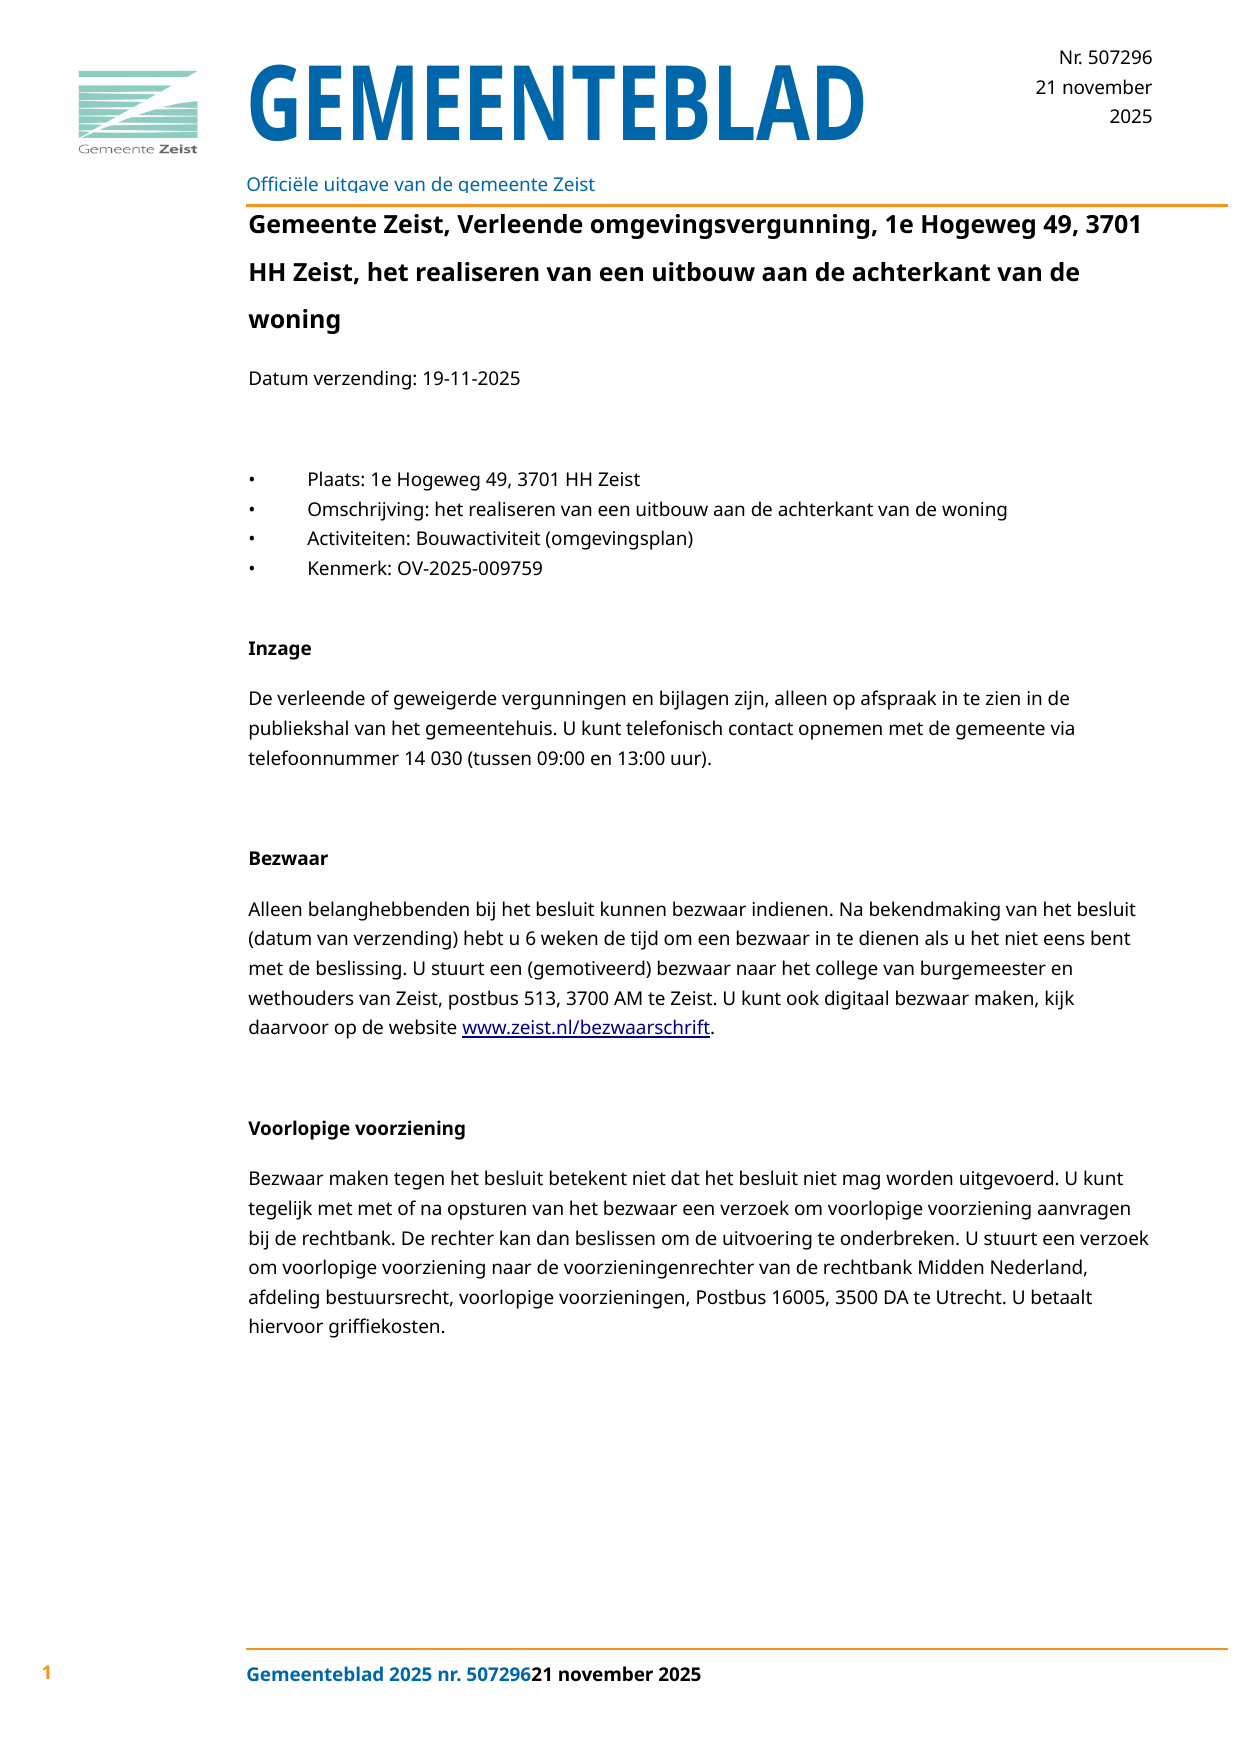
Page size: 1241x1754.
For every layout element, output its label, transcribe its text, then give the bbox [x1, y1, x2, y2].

text De verleende of geweigerde vergunningen en bijlagen zijn, alleen op afspraak in te zien in de publiekshal van het gemeentehuis. U kunt telefonisch contact opnemen met de gemeente via telefoonnummer 14 030 (tussen 09:00 en 13:00 uur). [248, 686, 1152, 770]
text Inzage [248, 635, 1152, 661]
list Omschrijving: het realiseren van een uitbouw aan de achterkant van de woning [248, 496, 1152, 522]
list Kenmerk: OV-2025-009759 [248, 555, 1152, 581]
text Voorlopige voorziening [248, 1115, 1152, 1141]
text Bezwaar [248, 846, 1152, 871]
list Activiteiten: Bouwactiviteit (omgevingsplan) [248, 526, 1152, 551]
text Bezwaar maken tegen het besluit betekent niet dat het besluit niet mag worden uitgevoerd. U kunt tegelijk met met of na opsturen van het bezwaar een verzoek om voorlopige voorziening aanvragen bij de rechtbank. De rechter kan dan beslissen om de uitvoering te onderbreken. U stuurt een verzoek om voorlopige voorziening naar de voorzieningenrechter van de rechtbank Midden Nederland, afdeling bestuursrecht, voorlopige voorzieningen, Postbus 16005, 3500 DA te Utrecht. U betaalt hiervoor griffiekosten. [248, 1166, 1152, 1339]
text Gemeente Zeist, Verleende omgevingsvergunning, 1e Hogeweg 49, 3701 HH Zeist, het realiseren van een uitbouw aan de achterkant van de woning [248, 207, 1152, 336]
list Plaats: 1e Hogeweg 49, 3701 HH Zeist [248, 466, 1152, 492]
text Alleen belanghebbenden bij het besluit kunnen bezwaar indienen. Na bekendmaking van het besluit (datum van verzending) hebt u 6 weken de tijd om een bezwaar in te dienen als u het niet eens bent met de beslissing. U stuurt een (gemotiveerd) bezwaar naar het college van burgemeester en wethouders van Zeist, postbus 513, 3700 AM te Zeist. U kunt ook digitaal bezwaar maken, kijk daarvoor op de website www.zeist.nl/bezwaarschrift. [248, 896, 1152, 1040]
picture [41, 47, 231, 172]
text Datum verzending: 19-11-2025 [248, 366, 1152, 391]
